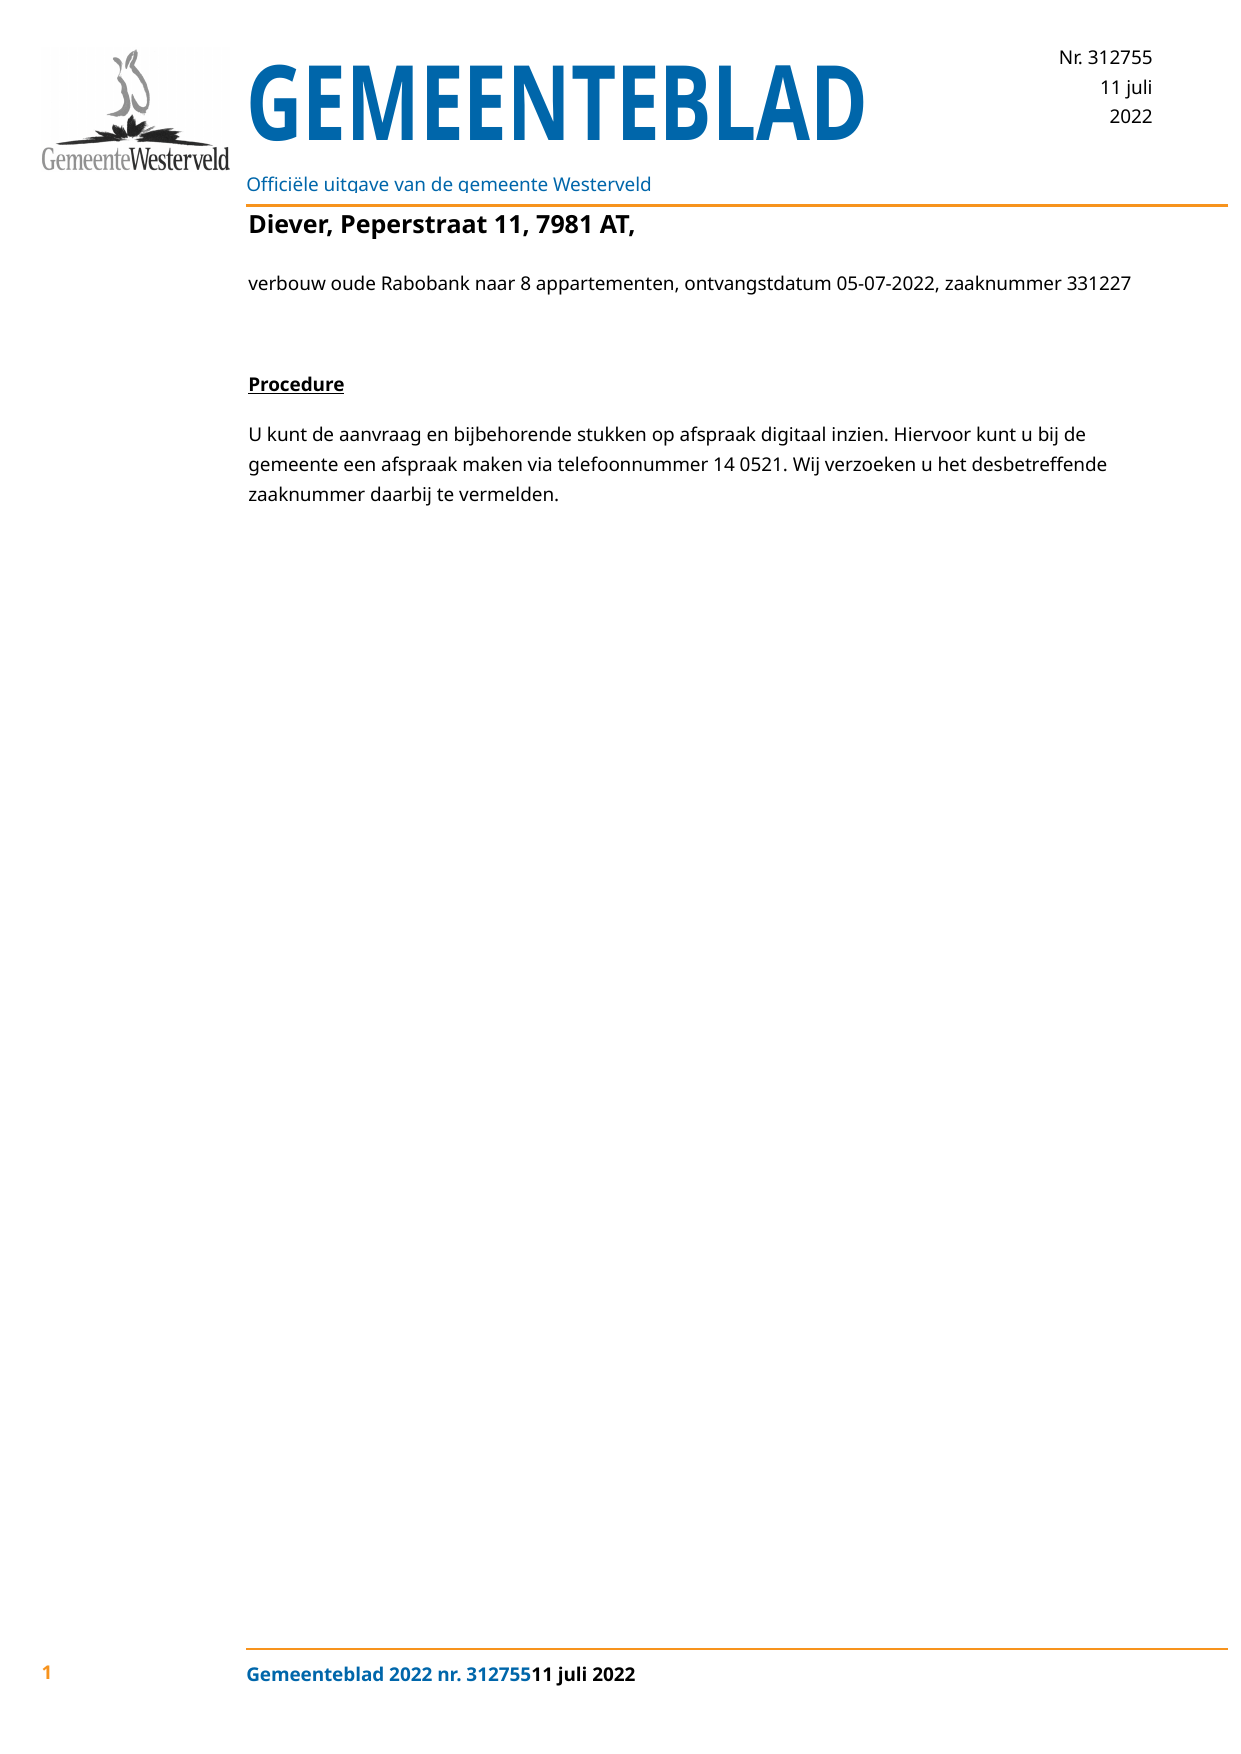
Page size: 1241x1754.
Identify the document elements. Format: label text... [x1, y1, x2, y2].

text Procedure [248, 371, 1152, 397]
text verbouw oude Rabobank naar 8 appartementen, ontvangstdatum 05-07-2022, zaaknummer 331227 [248, 270, 1152, 296]
text U kunt de aanvraag en bijbehorende stukken op afspraak digitaal inzien. Hiervoor kunt u bij de gemeente een afspraak maken via telefoonnummer 14 0521. Wij verzoeken u het desbetreffende zaaknummer daarbij te vermelden. [248, 422, 1152, 506]
text Diever, Peperstraat 11, 7981 AT, [248, 207, 1152, 241]
picture [41, 47, 231, 172]
